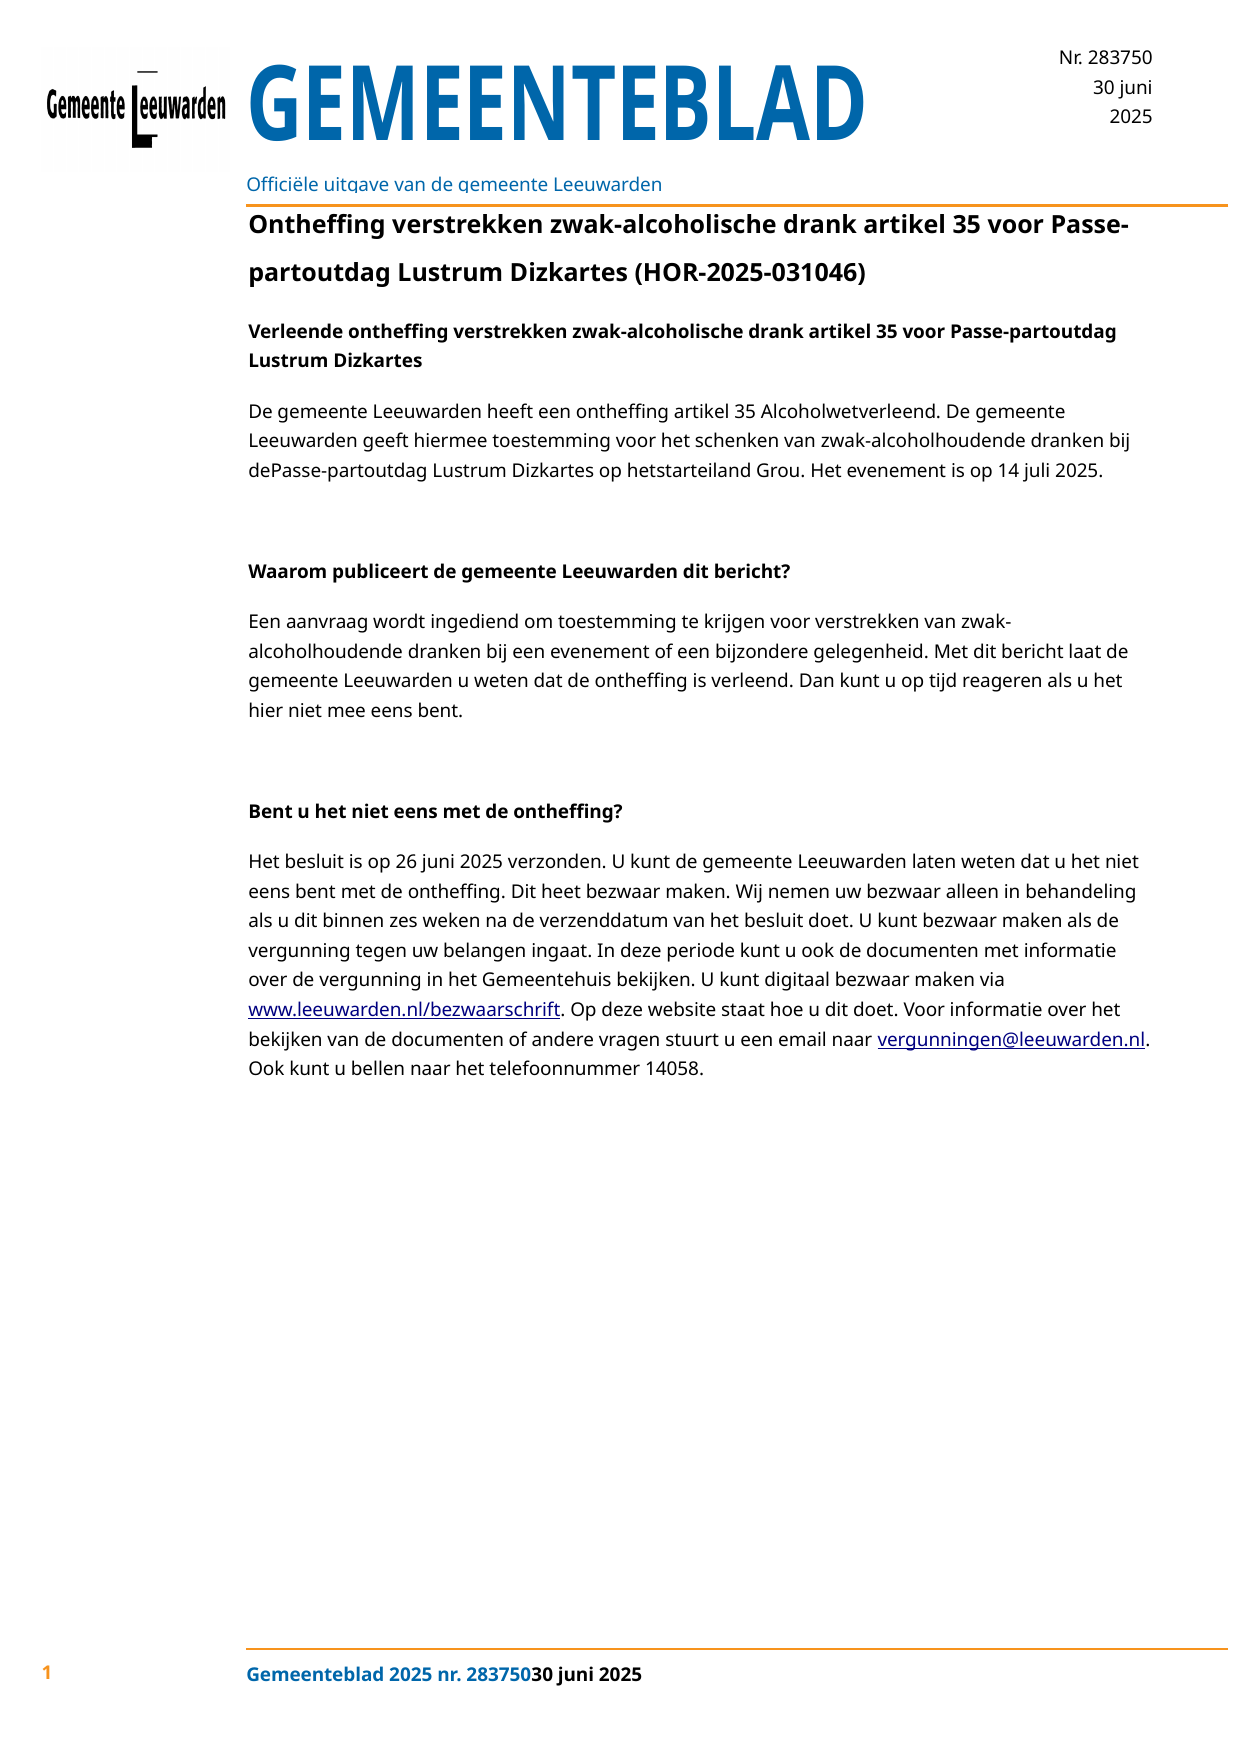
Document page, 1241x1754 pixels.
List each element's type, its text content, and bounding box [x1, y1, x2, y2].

text Verleende ontheffing verstrekken zwak-alcoholische drank artikel 35 voor Passe-partoutdag Lustrum Dizkartes [248, 318, 1152, 373]
text Het besluit is op 26 juni 2025 verzonden. U kunt de gemeente Leeuwarden laten weten dat u het niet eens bent met de ontheffing. Dit heet bezwaar maken. Wij nemen uw bezwaar alleen in behandeling als u dit binnen zes weken na de verzenddatum van het besluit doet. U kunt bezwaar maken als de vergunning tegen uw belangen ingaat. In deze periode kunt u ook de documenten met informatie over de vergunning in het Gemeentehuis bekijken. U kunt digitaal bezwaar maken via www.leeuwarden.nl/bezwaarschrift. Op deze website staat hoe u dit doet. Voor informatie over het bekijken van de documenten of andere vragen stuurt u een email naar vergunningen@leeuwarden.nl. Ook kunt u bellen naar het telefoonnummer 14058. [248, 848, 1152, 1081]
text Ontheffing verstrekken zwak-alcoholische drank artikel 35 voor Passe-partoutdag Lustrum Dizkartes (HOR-2025-031046) [248, 207, 1152, 288]
picture [41, 47, 231, 172]
text Waarom publiceert de gemeente Leeuwarden dit bericht? [248, 558, 1152, 584]
text Bent u het niet eens met de ontheffing? [248, 798, 1152, 824]
text Een aanvraag wordt ingediend om toestemming te krijgen voor verstrekken van zwak-alcoholhoudende dranken bij een evenement of een bijzondere gelegenheid. Met dit bericht laat de gemeente Leeuwarden u weten dat de ontheffing is verleend. Dan kunt u op tijd reageren als u het hier niet mee eens bent. [248, 608, 1152, 723]
text De gemeente Leeuwarden heeft een ontheffing artikel 35 Alcoholwetverleend. De gemeente Leeuwarden geeft hiermee toestemming voor het schenken van zwak-alcoholhoudende dranken bij dePasse-partoutdag Lustrum Dizkartes op hetstarteiland Grou. Het evenement is op 14 juli 2025. [248, 398, 1152, 483]
